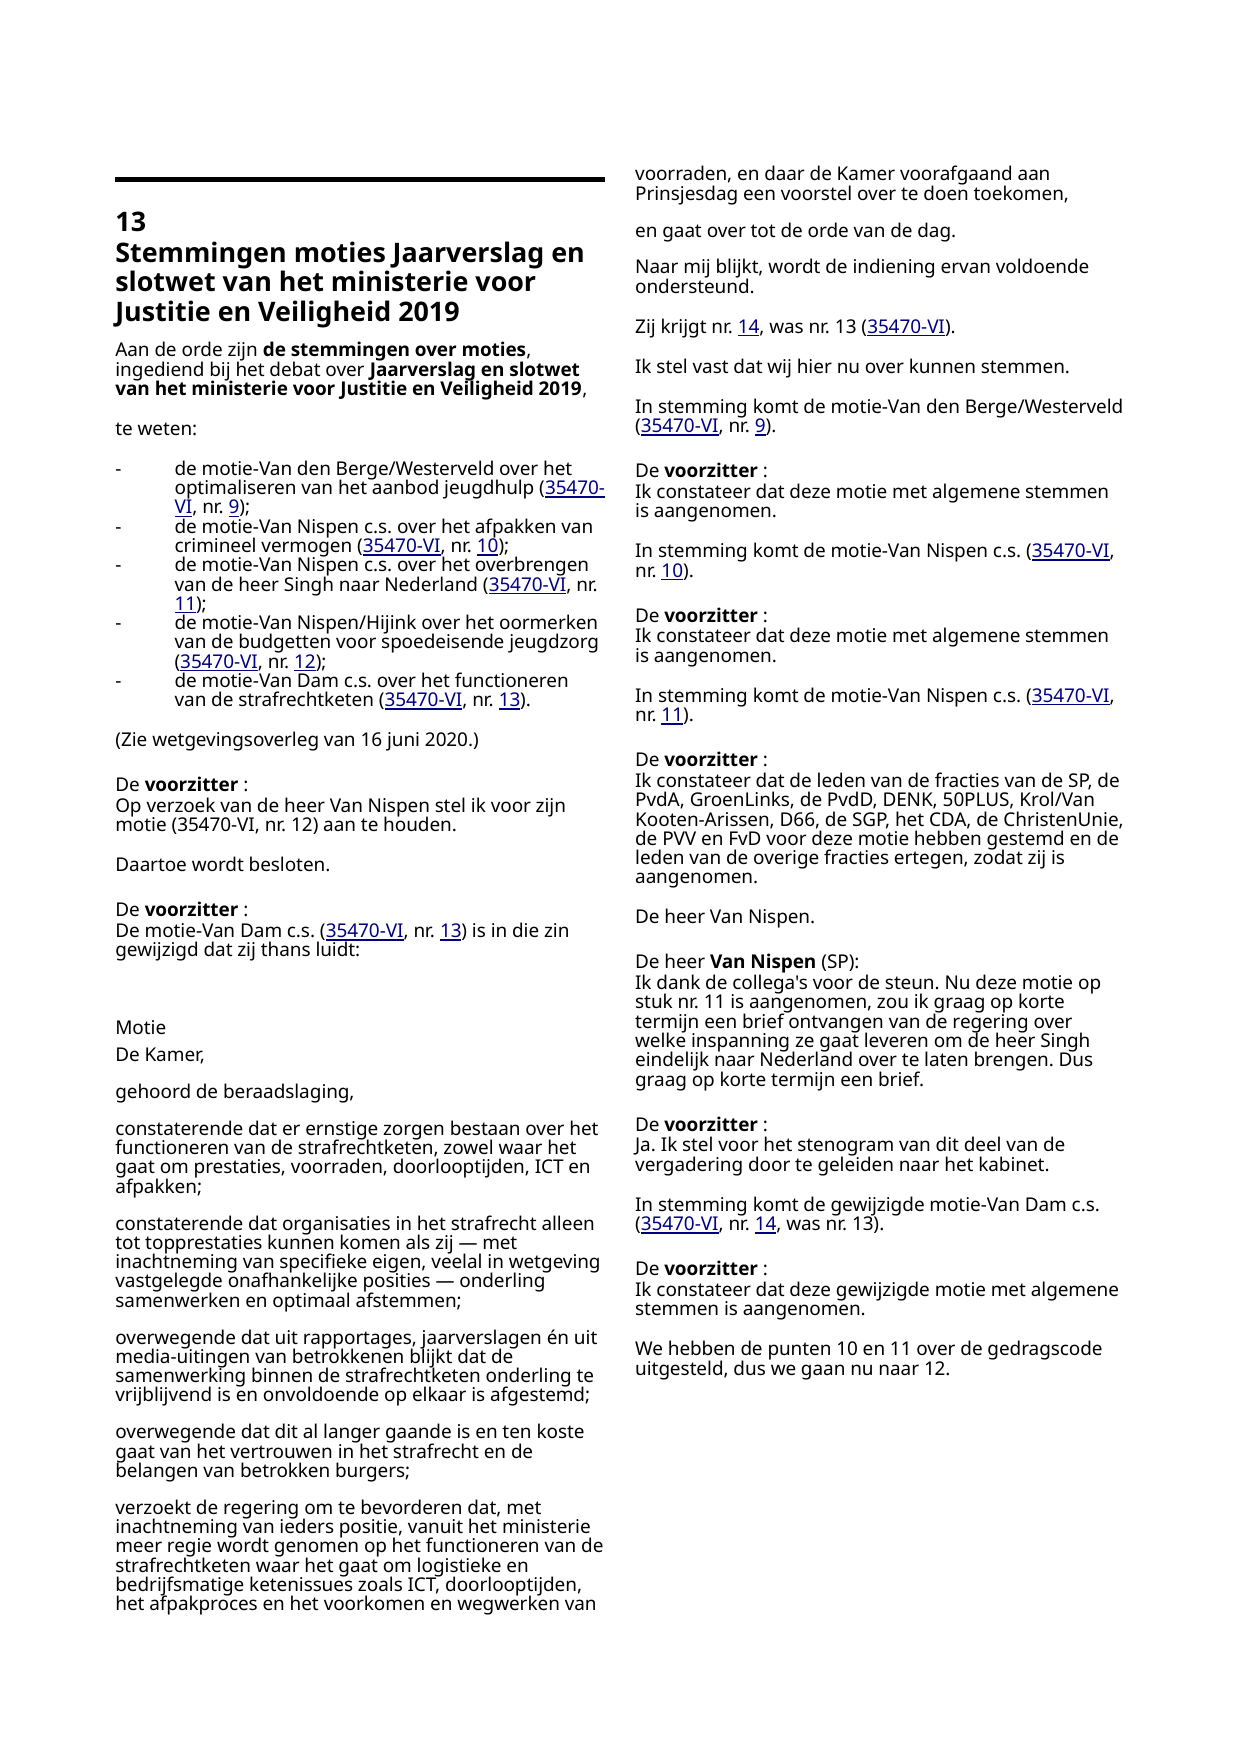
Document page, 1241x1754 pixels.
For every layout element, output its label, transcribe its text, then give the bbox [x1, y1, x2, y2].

text te weten: [115, 420, 605, 439]
text De heer Van Nispen (SP): [635, 948, 1125, 974]
text De voorzitter : [115, 896, 605, 922]
text De voorzitter : [635, 1111, 1125, 1136]
text In stemming komt de motie-Van Nispen c.s. (35470-VI, nr. 10). [635, 542, 1125, 581]
text Motie [115, 1014, 605, 1040]
text De voorzitter : [635, 746, 1125, 772]
text constaterende dat er ernstige zorgen bestaan over het functioneren van de strafrechtketen, zowel waar het gaat om prestaties, voorraden, doorlooptijden, ICT en afpakken; [115, 1120, 605, 1197]
text Ik constateer dat de leden van de fracties van de SP, de PvdA, GroenLinks, de PvdD, DENK, 50PLUS, Krol/Van Kooten-Arissen, D66, de SGP, het CDA, de ChristenUnie, de PVV en FvD voor deze motie hebben gestemd en de leden van de overige fracties ertegen, zodat zij is aangenomen. [635, 772, 1125, 888]
text Ik constateer dat deze motie met algemene stemmen is aangenomen. [635, 483, 1125, 522]
text Ik constateer dat deze motie met algemene stemmen is aangenomen. [635, 627, 1125, 666]
text overwegende dat dit al langer gaande is en ten koste gaat van het vertrouwen in het strafrecht en de belangen van betrokken burgers; [115, 1423, 605, 1481]
text Ik constateer dat deze gewijzigde motie met algemene stemmen is aangenomen. [635, 1281, 1125, 1319]
text De Kamer, [115, 1046, 605, 1065]
text Daartoe wordt besloten. [115, 856, 605, 876]
text De motie-Van Dam c.s. (35470-VI, nr. 13) is in die zin gewijzigd dat zij thans luidt: [115, 922, 605, 961]
text De voorzitter : [635, 1255, 1125, 1281]
text constaterende dat organisaties in het strafrecht alleen tot topprestaties kunnen komen als zij — met inachtneming van specifieke eigen, veelal in wetgeving vastgelegde onafhankelijke posities — onderling samenwerken en optimaal afstemmen; [115, 1214, 605, 1311]
text Ik dank de collega's voor de steun. Nu deze motie op stuk nr. 11 is aangenomen, zou ik graag op korte termijn een brief ontvangen van de regering over welke inspanning ze gaat leveren om de heer Singh eindelijk naar Nederland over te laten brengen. Dus graag op korte termijn een brief. [635, 974, 1125, 1090]
text Ik stel vast dat wij hier nu over kunnen stemmen. [635, 358, 1125, 377]
text In stemming komt de motie-Van den Berge/Westerveld (35470-VI, nr. 9). [635, 398, 1125, 436]
text In stemming komt de gewijzigde motie-Van Dam c.s. (35470-VI, nr. 14, was nr. 13). [635, 1196, 1125, 1234]
text overwegende dat uit rapportages, jaarverslagen én uit media-uitingen van betrokkenen blijkt dat de samenwerking binnen de strafrechtketen onderling te vrijblijvend is en onvoldoende op elkaar is afgestemd; [115, 1329, 605, 1406]
text Stemmingen moties Jaarverslag en slotwet van het ministerie voor Justitie en Veiligheid 2019 [115, 239, 605, 341]
text De voorzitter : [635, 602, 1125, 627]
text (Zie wetgevingsoverleg van 16 juni 2020.) [115, 731, 605, 751]
list de motie-Van Nispen c.s. over het overbrengen van de heer Singh naar Nederland (35470-VI, nr. 11); [115, 556, 605, 614]
text Ja. Ik stel voor het stenogram van dit deel van de vergadering door te geleiden naar het kabinet. [635, 1136, 1125, 1175]
text We hebben de punten 10 en 11 over de gedragscode uitgesteld, dus we gaan nu naar 12. [635, 1340, 1125, 1379]
text en gaat over tot de orde van de dag. [635, 222, 1125, 241]
text Aan de orde zijn de stemmingen over moties, ingediend bij het debat over Jaarverslag en slotwet van het ministerie voor Justitie en Veiligheid 2019, [115, 341, 605, 399]
text Op verzoek van de heer Van Nispen stel ik voor zijn motie (35470-VI, nr. 12) aan te houden. [115, 797, 605, 836]
text In stemming komt de motie-Van Nispen c.s. (35470-VI, nr. 11). [635, 687, 1125, 725]
text Zij krijgt nr. 14, was nr. 13 (35470-VI). [635, 318, 1125, 337]
text De voorzitter : [635, 457, 1125, 483]
text verzoekt de regering om te bevorderen dat, met inachtneming van ieders positie, vanuit het ministerie meer regie wordt genomen op het functioneren van de strafrechtketen waar het gaat om logistieke en bedrijfsmatige ketenissues zoals ICT, doorlooptijden, het afpakproces en het voorkomen en wegwerken van [115, 1499, 605, 1614]
text De voorzitter : [115, 771, 605, 797]
text De heer Van Nispen. [635, 908, 1125, 928]
text 13 [115, 203, 605, 239]
list de motie-Van Nispen c.s. over het afpakken van crimineel vermogen (35470-VI, nr. 10); [115, 518, 605, 556]
text Naar mij blijkt, wordt de indiening ervan voldoende ondersteund. [635, 258, 1125, 297]
list de motie-Van Nispen/Hijink over het oormerken van de budgetten voor spoedeisende jeugdzorg (35470-VI, nr. 12); [115, 614, 605, 672]
text gehoord de beraadslaging, [115, 1083, 605, 1102]
text voorraden, en daar de Kamer voorafgaand aan Prinsjesdag een voorstel over te doen toekomen, [635, 165, 1125, 204]
list de motie-Van den Berge/Westerveld over het optimaliseren van het aanbod jeugdhulp (35470-VI, nr. 9); [115, 460, 605, 518]
list de motie-Van Dam c.s. over het functioneren van de strafrechtketen (35470-VI, nr. 13). [115, 672, 605, 711]
